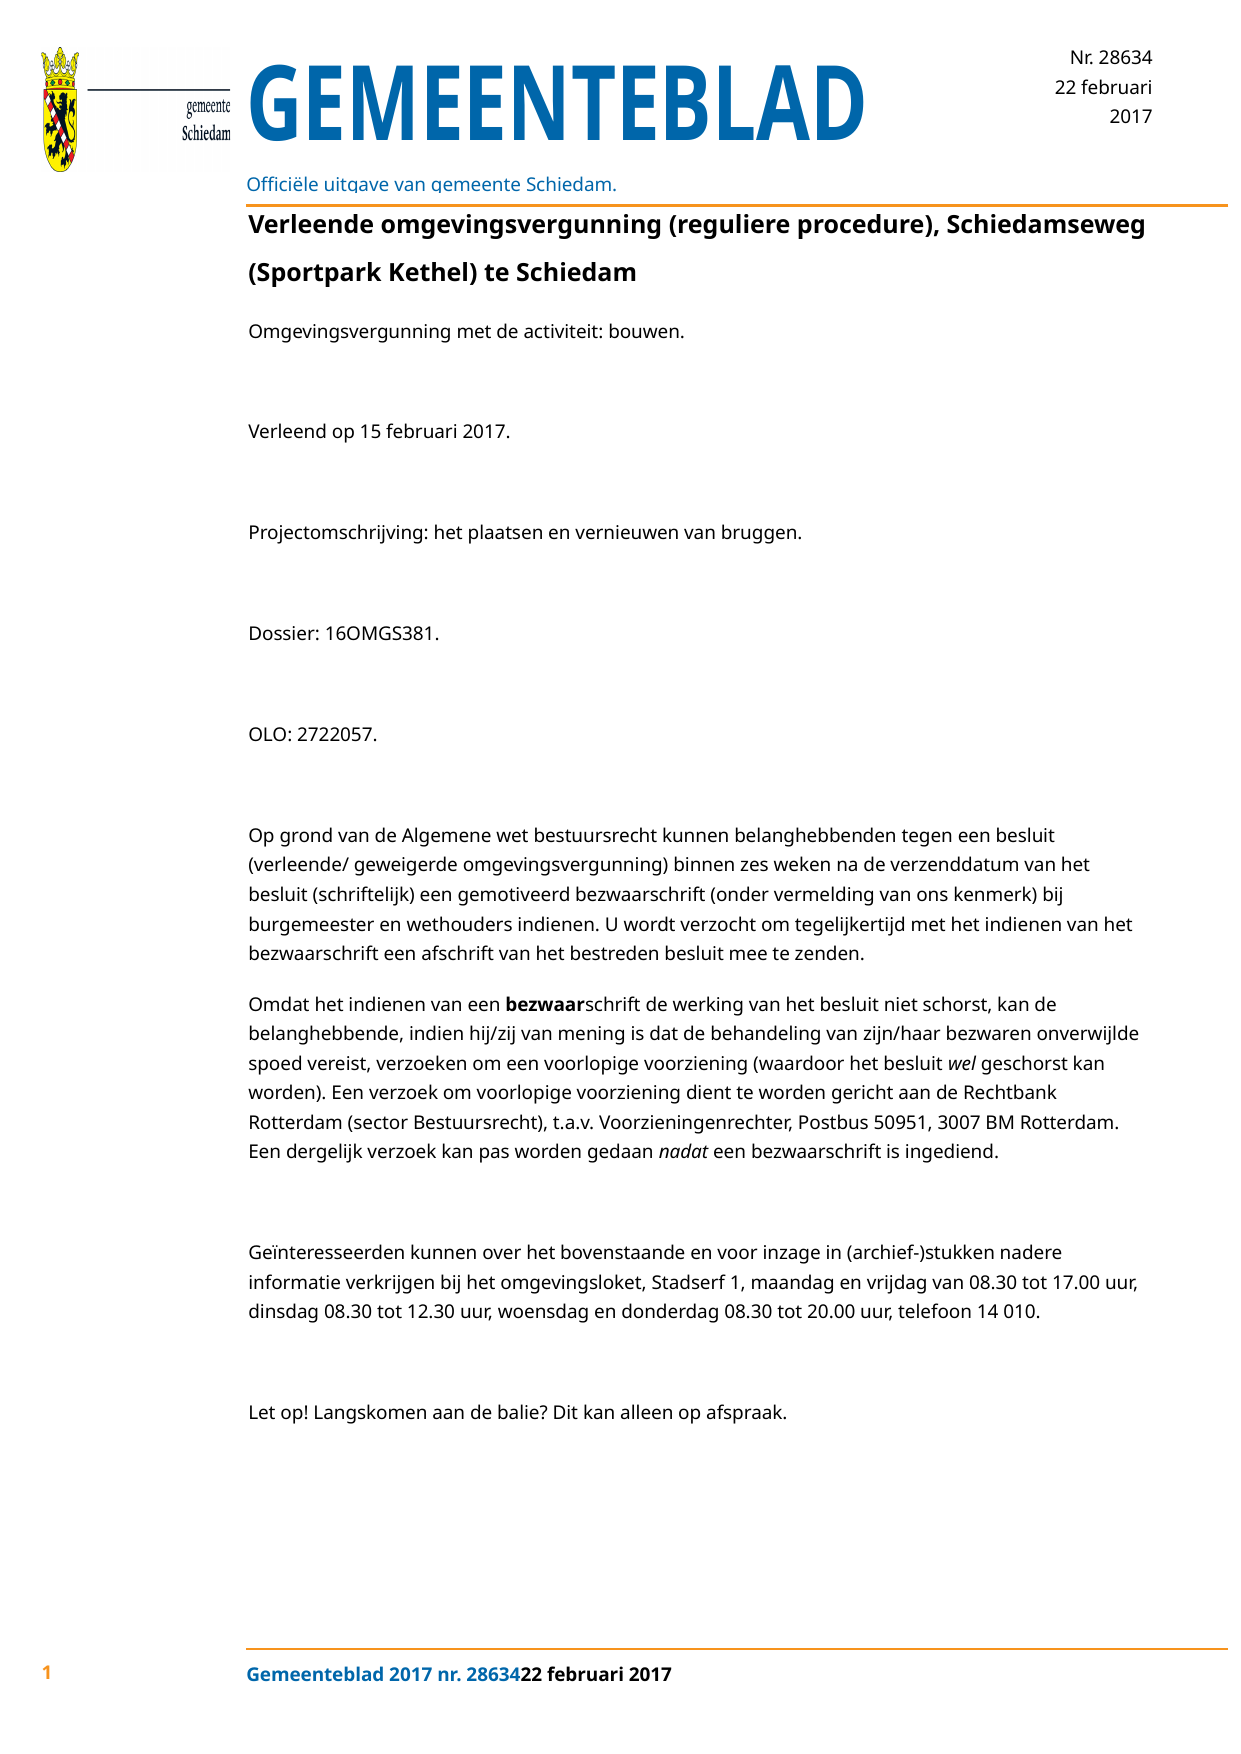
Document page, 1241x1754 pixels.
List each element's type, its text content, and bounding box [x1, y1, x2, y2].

picture [41, 47, 231, 172]
text Verleende omgevingsvergunning (reguliere procedure), Schiedamseweg (Sportpark Kethel) te Schiedam [248, 207, 1152, 288]
text OLO: 2722057. [248, 721, 1152, 747]
text Geïnteresseerden kunnen over het bovenstaande en voor inzage in (archief-)stukken nadere informatie verkrijgen bij het omgevingsloket, Stadserf 1, maandag en vrijdag van 08.30 tot 17.00 uur, dinsdag 08.30 tot 12.30 uur, woensdag en donderdag 08.30 tot 20.00 uur, telefoon 14 010. [248, 1239, 1152, 1324]
text Omgevingsvergunning met de activiteit: bouwen. [248, 318, 1152, 344]
text Let op! Langskomen aan de balie? Dit kan alleen op afspraak. [248, 1399, 1152, 1425]
text Verleend op 15 februari 2017. [248, 419, 1152, 444]
text Projectomschrijving: het plaatsen en vernieuwen van bruggen. [248, 519, 1152, 545]
text Omdat het indienen van een bezwaarschrift de werking van het besluit niet schorst, kan de belanghebbende, indien hij/zij van mening is dat de behandeling van zijn/haar bezwaren onverwijlde spoed vereist, verzoeken om een voorlopige voorziening (waardoor het besluit wel geschorst kan worden). Een verzoek om voorlopige voorziening dient te worden gericht aan de Rechtbank Rotterdam (sector Bestuursrecht), t.a.v. Voorzieningenrechter, Postbus 50951, 3007 BM Rotterdam. Een dergelijk verzoek kan pas worden gedaan nadat een bezwaarschrift is ingediend. [248, 991, 1152, 1164]
text Dossier: 16OMGS381. [248, 620, 1152, 646]
text Op grond van de Algemene wet bestuursrecht kunnen belanghebbenden tegen een besluit (verleende/ geweigerde omgevingsvergunning) binnen zes weken na de verzenddatum van het besluit (schriftelijk) een gemotiveerd bezwaarschrift (onder vermelding van ons kenmerk) bij burgemeester en wethouders indienen. U wordt verzocht om tegelijkertijd met het indienen van het bezwaarschrift een afschrift van het bestreden besluit mee te zenden. [248, 822, 1152, 966]
